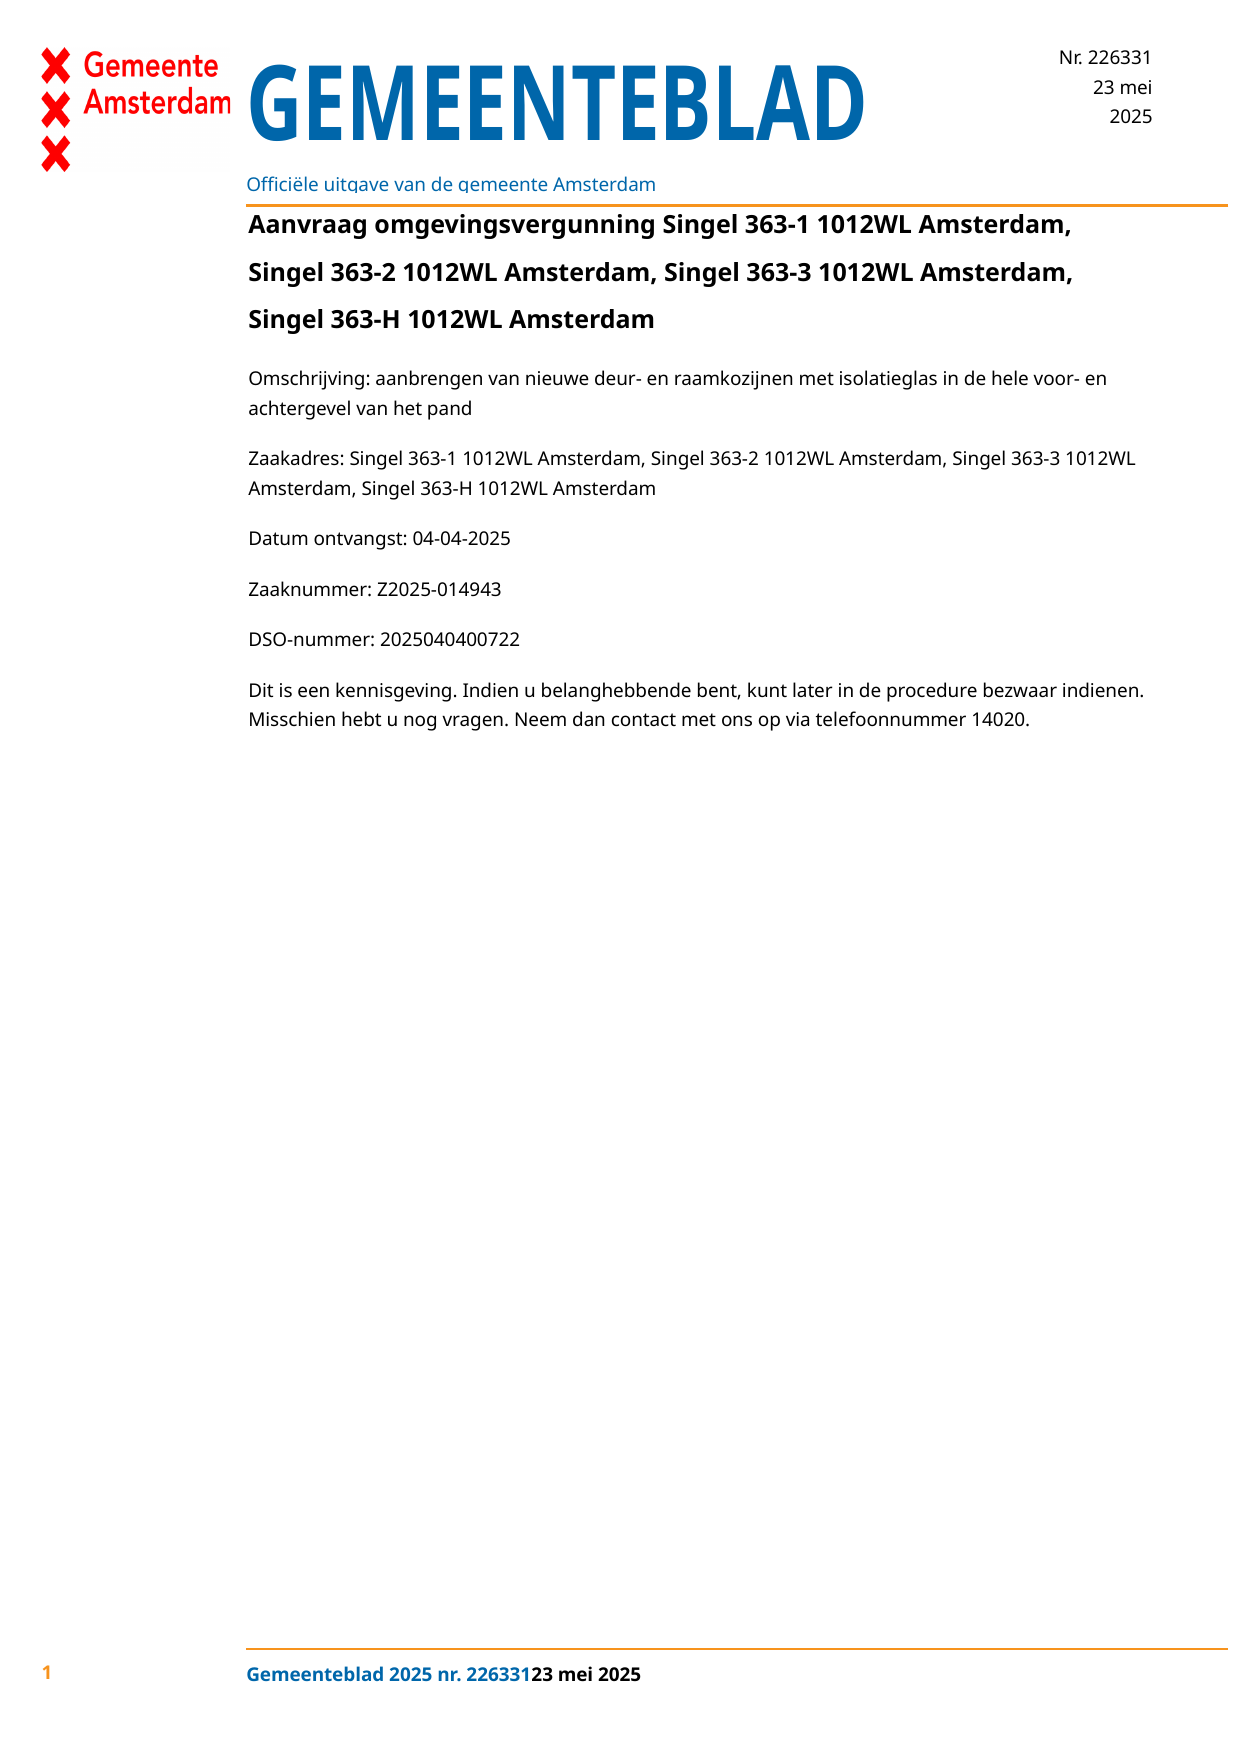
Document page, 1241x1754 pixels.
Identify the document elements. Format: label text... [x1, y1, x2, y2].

text Zaaknummer: Z2025-014943 [248, 576, 1152, 602]
text Datum ontvangst: 04-04-2025 [248, 526, 1152, 551]
text Omschrijving: aanbrengen van nieuwe deur- en raamkozijnen met isolatieglas in de hele voor- en achtergevel van het pand [248, 366, 1152, 421]
text DSO-nummer: 2025040400722 [248, 626, 1152, 652]
picture [41, 47, 231, 172]
text Dit is een kennisgeving. Indien u belanghebbende bent, kunt later in de procedure bezwaar indienen. Misschien hebt u nog vragen. Neem dan contact met ons op via telefoonnummer 14020. [248, 677, 1152, 732]
text Zaakadres: Singel 363-1 1012WL Amsterdam, Singel 363-2 1012WL Amsterdam, Singel 363-3 1012WL Amsterdam, Singel 363-H 1012WL Amsterdam [248, 446, 1152, 501]
text Aanvraag omgevingsvergunning Singel 363-1 1012WL Amsterdam, Singel 363-2 1012WL Amsterdam, Singel 363-3 1012WL Amsterdam, Singel 363-H 1012WL Amsterdam [248, 207, 1152, 336]
